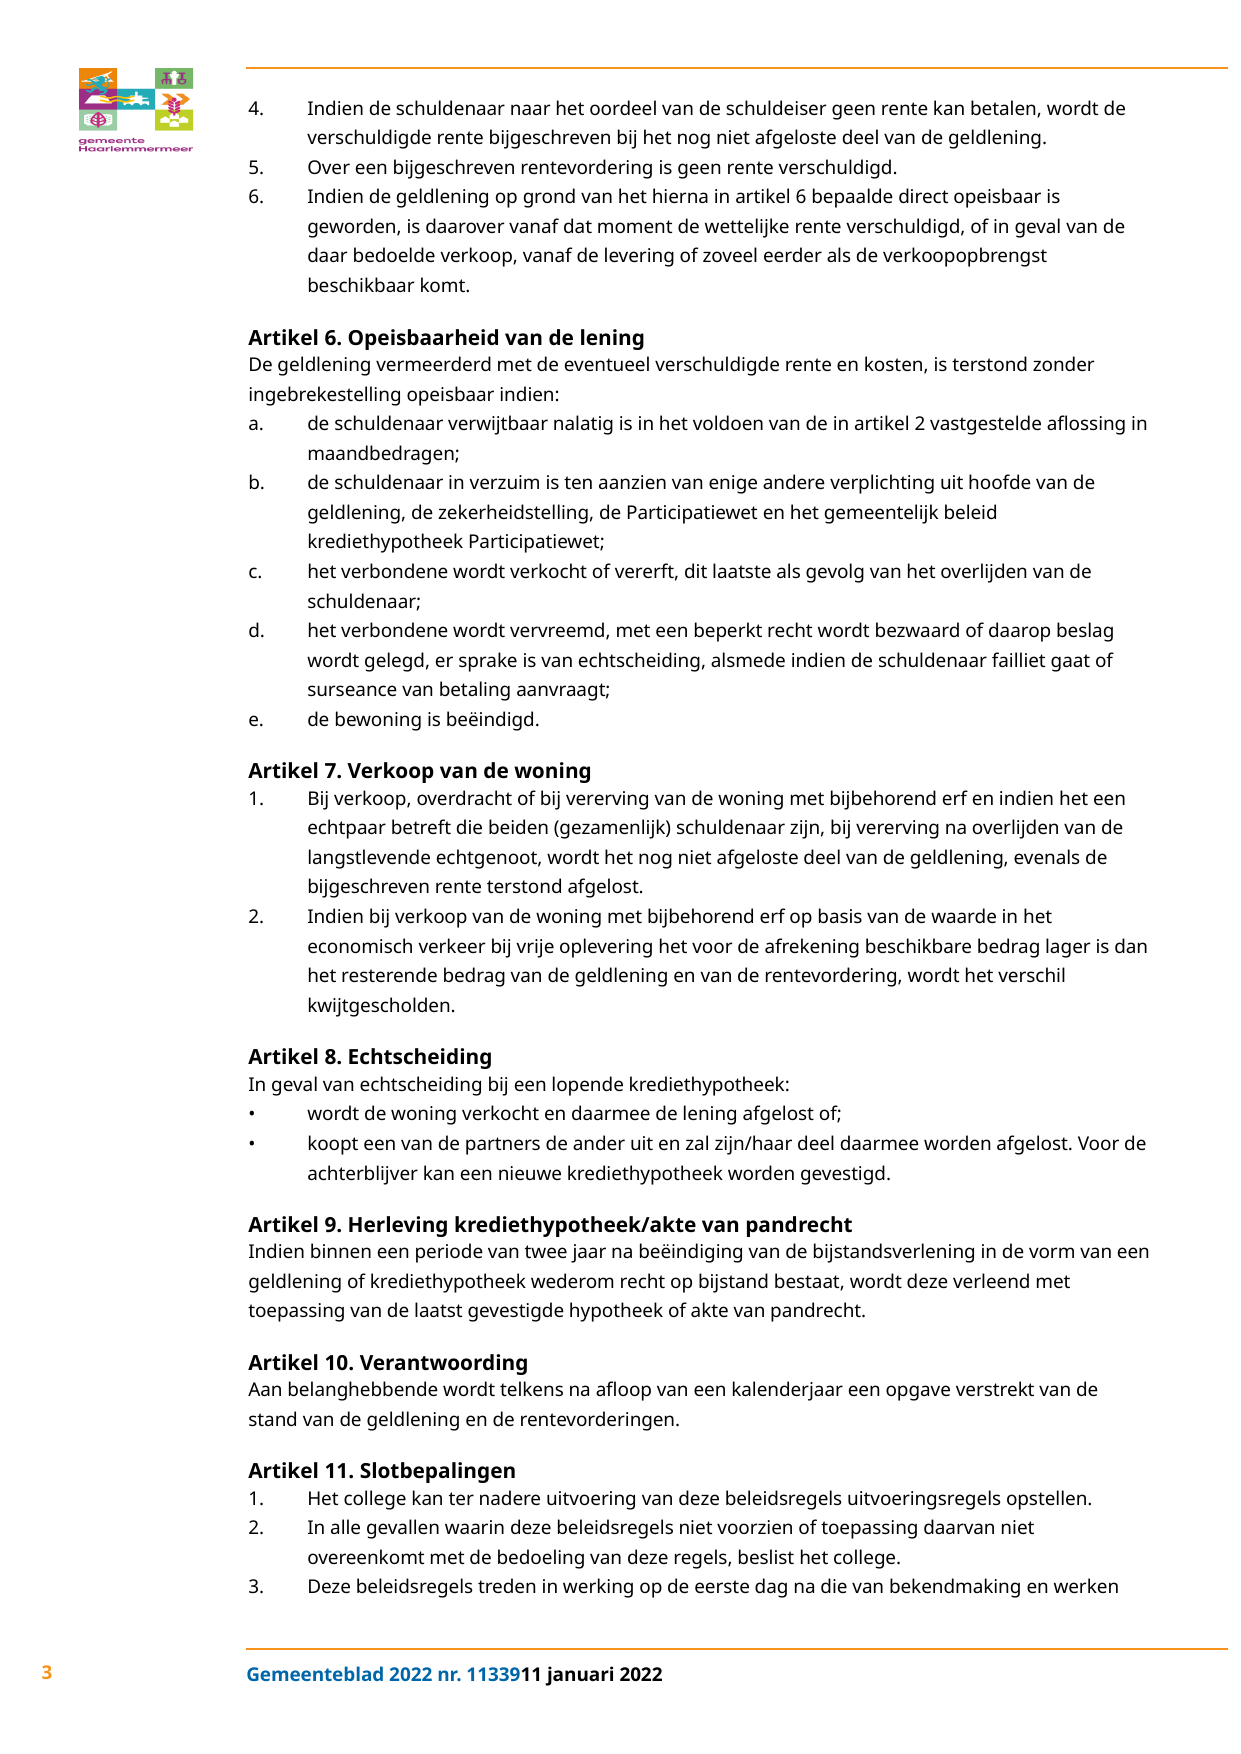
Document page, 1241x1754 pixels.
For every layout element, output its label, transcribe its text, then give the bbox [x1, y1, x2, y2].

list In alle gevallen waarin deze beleidsregels niet voorzien of toepassing daarvan niet overeenkomt met de bedoeling van deze regels, beslist het college. [248, 1514, 1152, 1570]
text Artikel 8. Echtscheiding [248, 1042, 1152, 1071]
text De geldlening vermeerderd met de eventueel verschuldigde rente en kosten, is terstond zonder ingebrekestelling opeisbaar indien: [248, 351, 1152, 406]
list Het college kan ter nadere uitvoering van deze beleidsregels uitvoeringsregels opstellen. [248, 1485, 1152, 1511]
list Indien de schuldenaar naar het oordeel van de schuldeiser geen rente kan betalen, wordt de verschuldigde rente bijgeschreven bij het nog niet afgeloste deel van de geldlening. [248, 95, 1152, 150]
picture [41, 47, 231, 172]
text Artikel 6. Opeisbaarheid van de lening [248, 323, 1152, 351]
list koopt een van de partners de ander uit en zal zijn/haar deel daarmee worden afgelost. Voor de achterblijver kan een nieuwe krediethypotheek worden gevestigd. [248, 1130, 1152, 1185]
text Artikel 7. Verkoop van de woning [248, 757, 1152, 785]
list wordt de woning verkocht en daarmee de lening afgelost of; [248, 1101, 1152, 1126]
text Artikel 9. Herleving krediethypotheek/akte van pandrecht [248, 1210, 1152, 1238]
text Artikel 10. Verantwoording [248, 1348, 1152, 1377]
list Indien de geldlening op grond van het hierna in artikel 6 bepaalde direct opeisbaar is geworden, is daarover vanaf dat moment de wettelijke rente verschuldigd, of in geval van de daar bedoelde verkoop, vanaf de levering of zoveel eerder als de verkoopopbrengst beschikbaar komt. [248, 183, 1152, 298]
list Indien bij verkoop van de woning met bijbehorend erf op basis van de waarde in het economisch verkeer bij vrije oplevering het voor de afrekening beschikbare bedrag lager is dan het resterende bedrag van de geldlening en van de rentevordering, wordt het verschil kwijtgescholden. [248, 903, 1152, 1018]
list het verbondene wordt verkocht of vererft, dit laatste als gevolg van het overlijden van de schuldenaar; [248, 558, 1152, 613]
text Artikel 11. Slotbepalingen [248, 1457, 1152, 1485]
list Over een bijgeschreven rentevordering is geen rente verschuldigd. [248, 154, 1152, 180]
text In geval van echtscheiding bij een lopende krediethypotheek: [248, 1071, 1152, 1097]
list Deze beleidsregels treden in werking op de eerste dag na die van bekendmaking en werken [248, 1574, 1152, 1599]
list het verbondene wordt vervreemd, met een beperkt recht wordt bezwaard of daarop beslag wordt gelegd, er sprake is van echtscheiding, alsmede indien de schuldenaar failliet gaat of surseance van betaling aanvraagt; [248, 617, 1152, 702]
list de schuldenaar verwijtbaar nalatig is in het voldoen van de in artikel 2 vastgestelde aflossing in maandbedragen; [248, 410, 1152, 466]
text Indien binnen een periode van twee jaar na beëindiging van de bijstandsverlening in de vorm van een geldlening of krediethypotheek wederom recht op bijstand bestaat, wordt deze verleend met toepassing van de laatst gevestigde hypotheek of akte van pandrecht. [248, 1238, 1152, 1323]
list de bewoning is beëindigd. [248, 706, 1152, 732]
text Aan belanghebbende wordt telkens na afloop van een kalenderjaar een opgave verstrekt van de stand van de geldlening en de rentevorderingen. [248, 1377, 1152, 1432]
list de schuldenaar in verzuim is ten aanzien van enige andere verplichting uit hoofde van de geldlening, de zekerheidstelling, de Participatiewet en het gemeentelijk beleid krediethypotheek Participatiewet; [248, 469, 1152, 554]
list Bij verkoop, overdracht of bij vererving van de woning met bijbehorend erf en indien het een echtpaar betreft die beiden (gezamenlijk) schuldenaar zijn, bij vererving na overlijden van de langstlevende echtgenoot, wordt het nog niet afgeloste deel van de geldlening, evenals de bijgeschreven rente terstond afgelost. [248, 785, 1152, 899]
